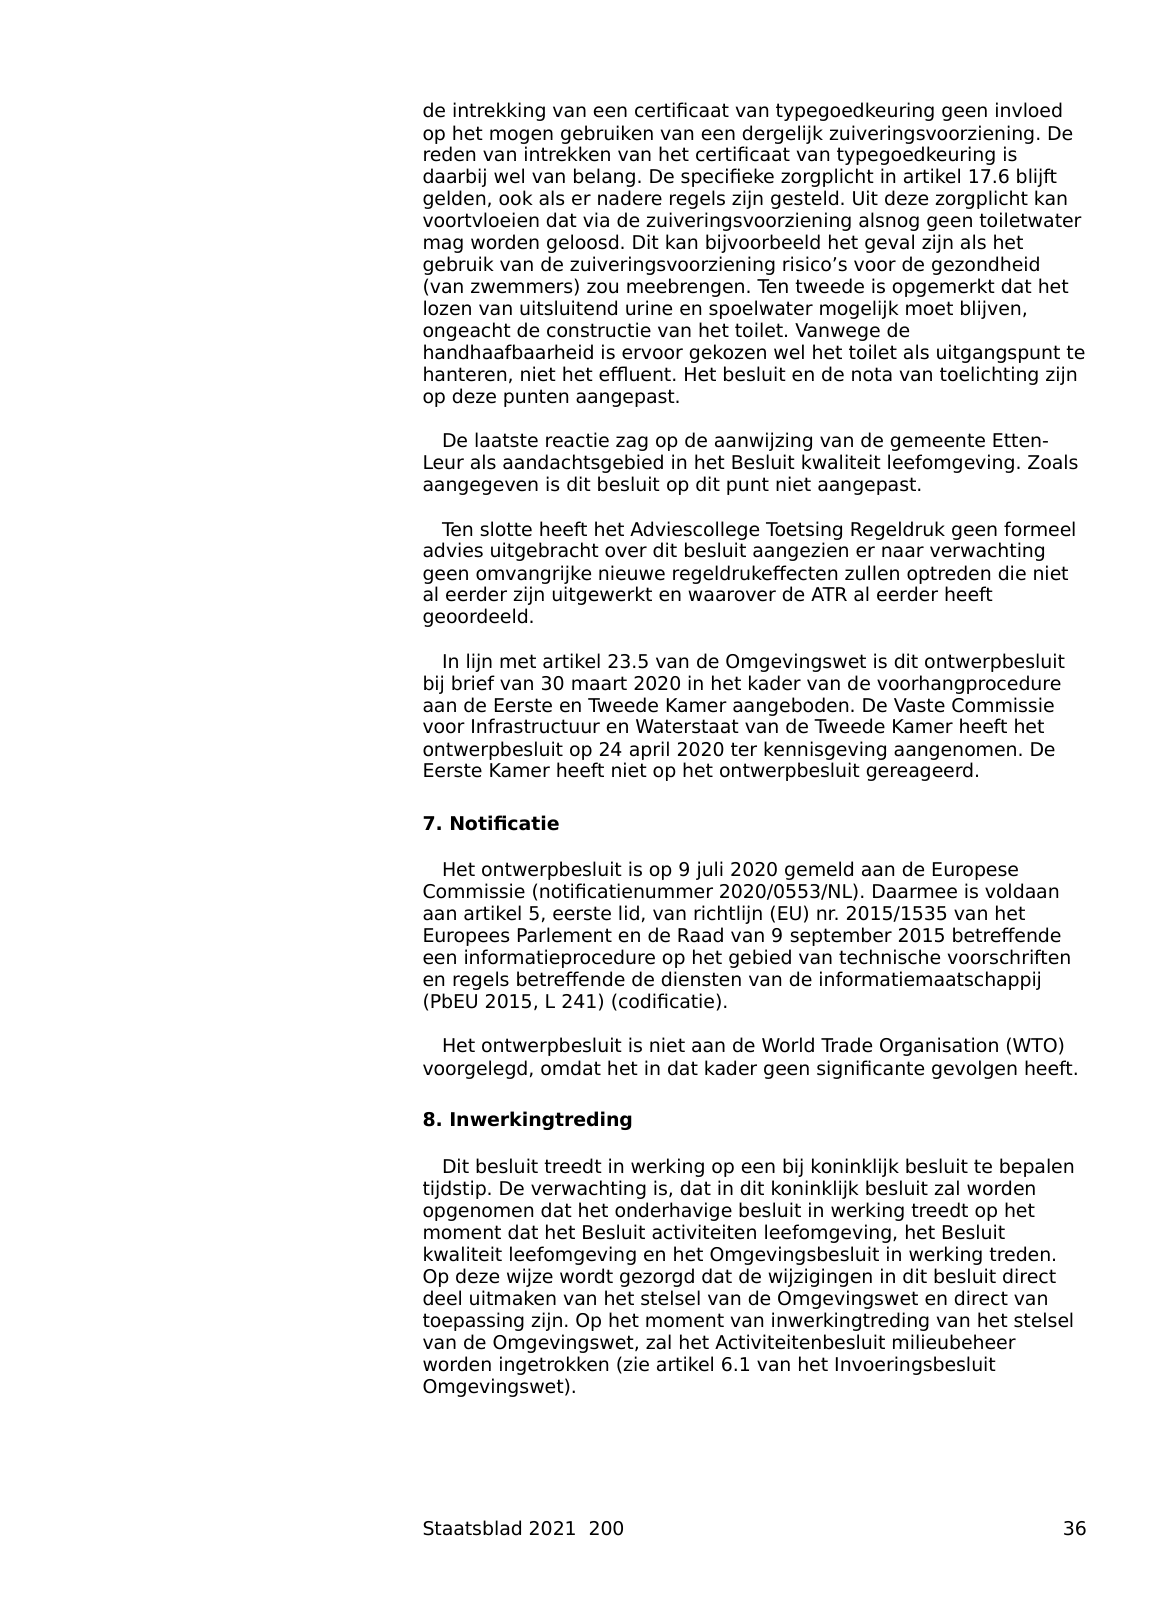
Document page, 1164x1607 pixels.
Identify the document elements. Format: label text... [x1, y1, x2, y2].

text Dit besluit treedt in werking op een bij koninklijk besluit te bepalen tijdstip. De verwachting is, dat in dit koninklijk besluit zal worden opgenomen dat het onderhavige besluit in werking treedt op het moment dat het Besluit activiteiten leefomgeving, het Besluit kwaliteit leefomgeving en het Omgevingsbesluit in werking treden. Op deze wijze wordt gezorgd dat de wijzigingen in dit besluit direct deel uitmaken van het stelsel van de Omgevingswet en direct van toepassing zijn. Op het moment van inwerkingtreding van het stelsel van de Omgevingswet, zal het Activiteitenbesluit milieubeheer worden ingetrokken (zie artikel 6.1 van het Invoeringsbesluit Omgevingswet). [422, 1156, 1087, 1398]
text de intrekking van een certificaat van typegoedkeuring geen invloed op het mogen gebruiken van een dergelijk zuiveringsvoorziening. De reden van intrekken van het certificaat van typegoedkeuring is daarbij wel van belang. De specifieke zorgplicht in artikel 17.6 blijft gelden, ook als er nadere regels zijn gesteld. Uit deze zorgplicht kan voortvloeien dat via de zuiveringsvoorziening alsnog geen toiletwater mag worden geloosd. Dit kan bijvoorbeeld het geval zijn als het gebruik van de zuiveringsvoorziening risico’s voor de gezondheid (van zwemmers) zou meebrengen. Ten tweede is opgemerkt dat het lozen van uitsluitend urine en spoelwater mogelijk moet blijven, ongeacht de constructie van het toilet. Vanwege de handhaafbaarheid is ervoor gekozen wel het toilet als uitgangspunt te hanteren, niet het effluent. Het besluit en de nota van toelichting zijn op deze punten aangepast. [422, 100, 1087, 408]
text In lijn met artikel 23.5 van de Omgevingswet is dit ontwerpbesluit bij brief van 30 maart 2020 in het kader van de voorhangprocedure aan de Eerste en Tweede Kamer aangeboden. De Vaste Commissie voor Infrastructuur en Waterstaat van de Tweede Kamer heeft het ontwerpbesluit op 24 april 2020 ter kennisgeving aangenomen. De Eerste Kamer heeft niet op het ontwerpbesluit gereageerd. [422, 651, 1087, 782]
subtitle 8. Inwerkingtreding [422, 1109, 1087, 1131]
subtitle 7. Notificatie [422, 812, 1087, 834]
text Ten slotte heeft het Adviescollege Toetsing Regeldruk geen formeel advies uitgebracht over dit besluit aangezien er naar verwachting geen omvangrijke nieuwe regeldrukeffecten zullen optreden die niet al eerder zijn uitgewerkt en waarover de ATR al eerder heeft geoordeeld. [422, 518, 1087, 628]
text Het ontwerpbesluit is niet aan de World Trade Organisation (WTO) voorgelegd, omdat het in dat kader geen significante gevolgen heeft. [422, 1035, 1087, 1079]
text De laatste reactie zag op de aanwijzing van de gemeente Etten-Leur als aandachtsgebied in het Besluit kwaliteit leefomgeving. Zoals aangegeven is dit besluit op dit punt niet aangepast. [422, 430, 1087, 496]
text Het ontwerpbesluit is op 9 juli 2020 gemeld aan de Europese Commissie (notificatienummer 2020/0553/NL). Daarmee is voldaan aan artikel 5, eerste lid, van richtlijn (EU) nr. 2015/1535 van het Europees Parlement en de Raad van 9 september 2015 betreffende een informatieprocedure op het gebied van technische voorschriften en regels betreffende de diensten van de informatiemaatschappij (PbEU 2015, L 241) (codificatie). [422, 859, 1087, 1013]
